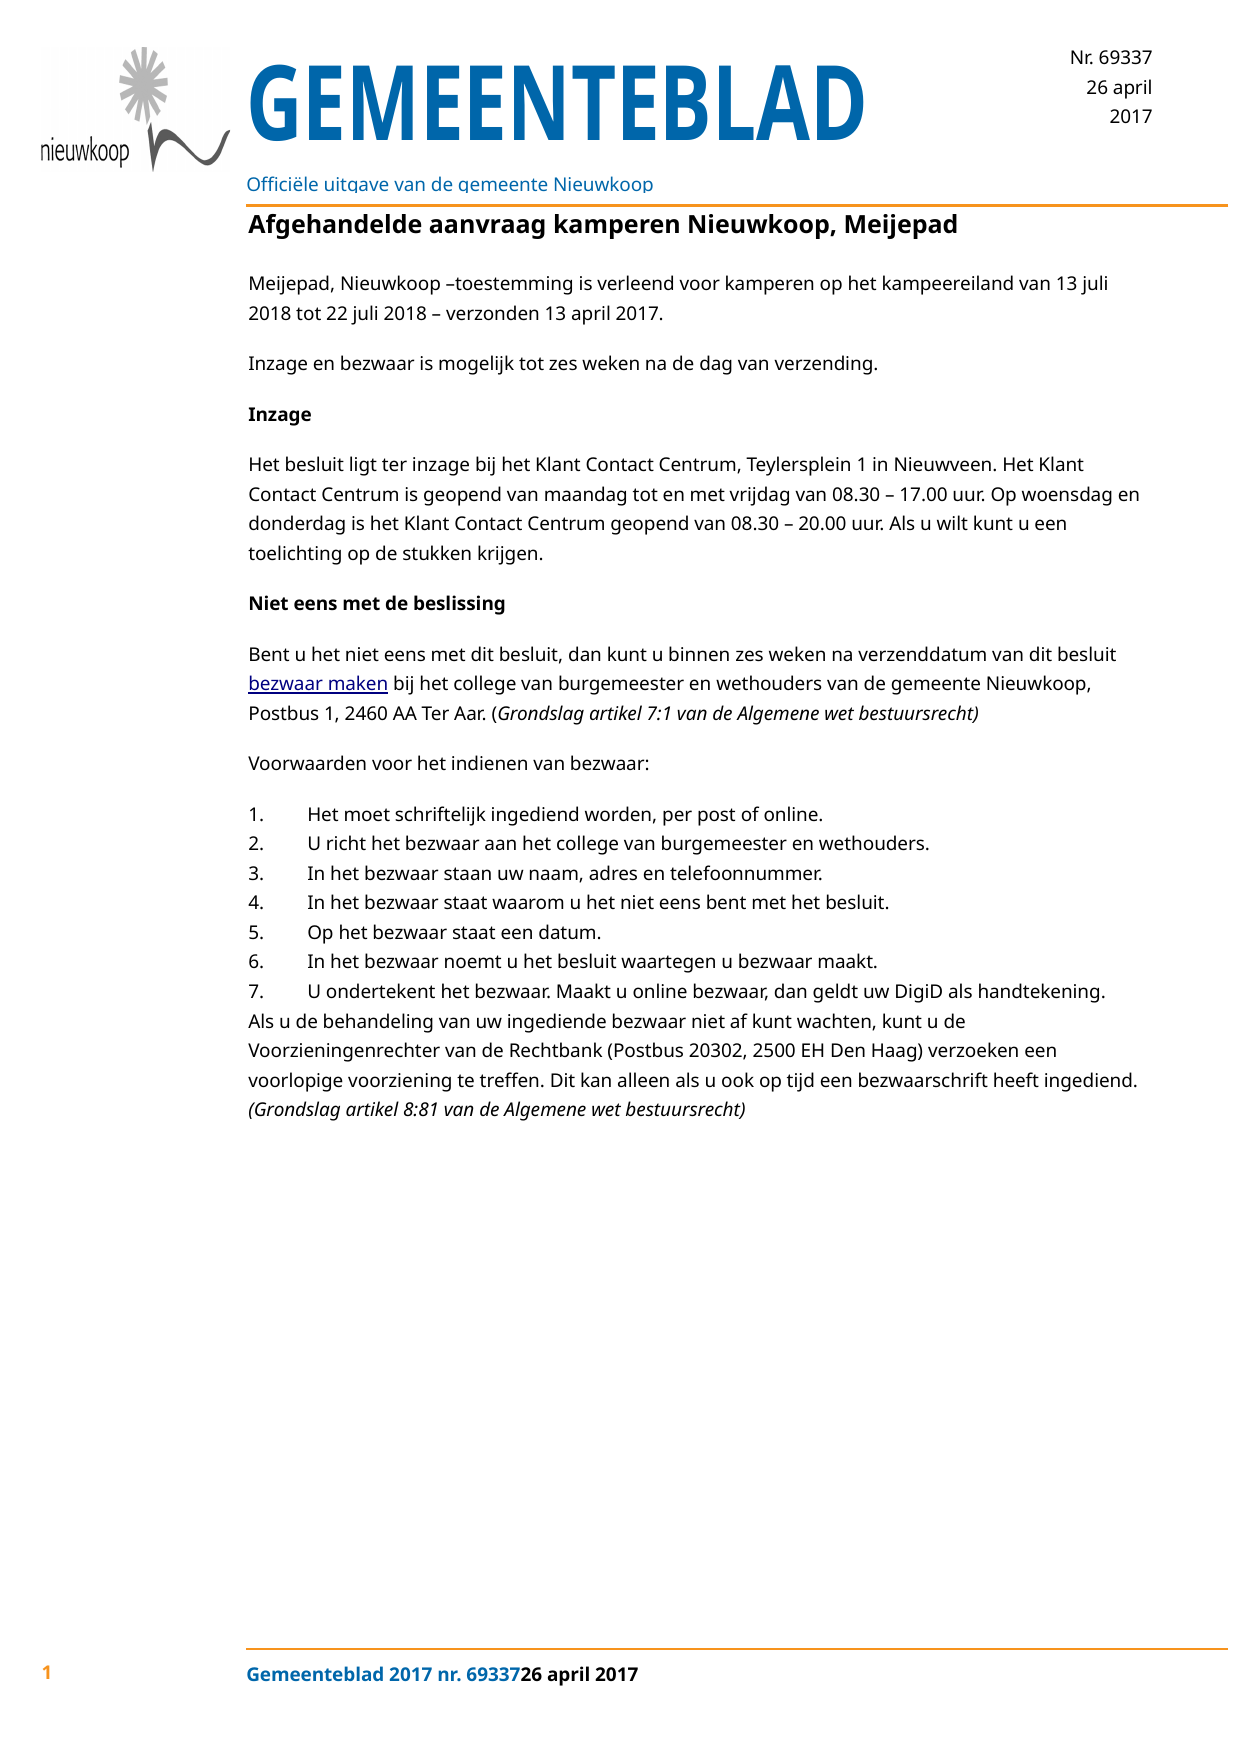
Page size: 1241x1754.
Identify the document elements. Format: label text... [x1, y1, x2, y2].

list Op het bezwaar staat een datum. [248, 919, 1152, 945]
text Voorwaarden voor het indienen van bezwaar: [248, 750, 1152, 776]
picture [41, 47, 231, 172]
text Inzage [248, 401, 1152, 426]
list In het bezwaar staat waarom u het niet eens bent met het besluit. [248, 889, 1152, 915]
list In het bezwaar noemt u het besluit waartegen u bezwaar maakt. [248, 949, 1152, 974]
list U richt het bezwaar aan het college van burgemeester en wethouders. [248, 830, 1152, 856]
text Het besluit ligt ter inzage bij het Klant Contact Centrum, Teylersplein 1 in Nieuwveen. Het Klant Contact Centrum is geopend van maandag tot en met vrijdag van 08.30 – 17.00 uur. Op woensdag en donderdag is het Klant Contact Centrum geopend van 08.30 – 20.00 uur. Als u wilt kunt u een toelichting op de stukken krijgen. [248, 451, 1152, 566]
text Inzage en bezwaar is mogelijk tot zes weken na de dag van verzending. [248, 350, 1152, 376]
list Het moet schriftelijk ingediend worden, per post of online. [248, 801, 1152, 826]
list U ondertekent het bezwaar. Maakt u online bezwaar, dan geldt uw DigiD als handtekening. [248, 978, 1152, 1004]
text Als u de behandeling van uw ingediende bezwaar niet af kunt wachten, kunt u de Voorzieningenrechter van de Rechtbank (Postbus 20302, 2500 EH Den Haag) verzoeken een voorlopige voorziening te treffen. Dit kan alleen als u ook op tijd een bezwaarschrift heeft ingediend. (Grondslag artikel 8:81 van de Algemene wet bestuursrecht) [248, 1008, 1152, 1122]
text Meijepad, Nieuwkoop –toestemming is verleend voor kamperen op het kampeereiland van 13 juli 2018 tot 22 juli 2018 – verzonden 13 april 2017. [248, 270, 1152, 326]
text Niet eens met de beslissing [248, 590, 1152, 616]
text Afgehandelde aanvraag kamperen Nieuwkoop, Meijepad [248, 207, 1152, 241]
list In het bezwaar staan uw naam, adres en telefoonnummer. [248, 860, 1152, 886]
text Bent u het niet eens met dit besluit, dan kunt u binnen zes weken na verzenddatum van dit besluit bezwaar maken bij het college van burgemeester en wethouders van de gemeente Nieuwkoop, Postbus 1, 2460 AA Ter Aar. (Grondslag artikel 7:1 van de Algemene wet bestuursrecht) [248, 641, 1152, 726]
